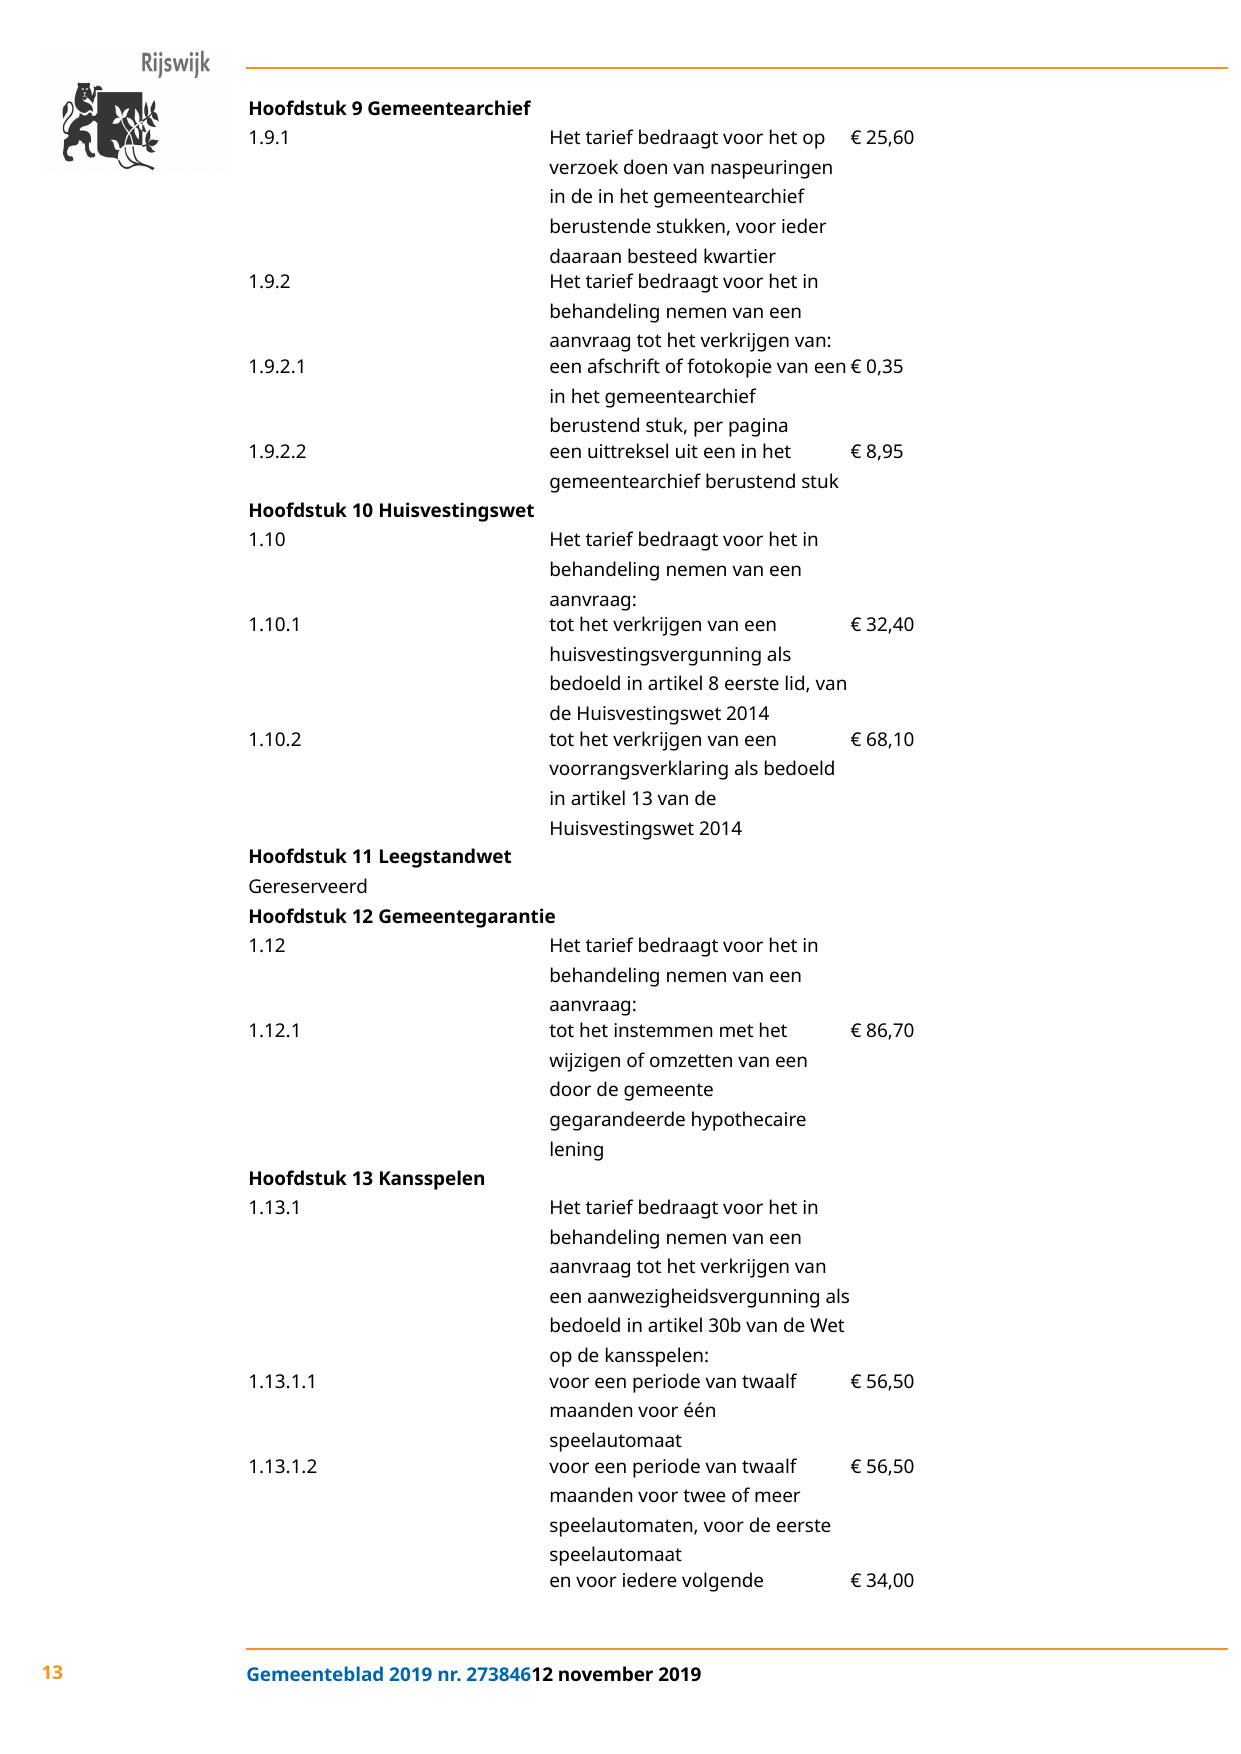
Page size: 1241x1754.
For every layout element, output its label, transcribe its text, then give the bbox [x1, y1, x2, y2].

table_cell [850, 269, 1152, 353]
table_header Het tarief bedraagt voor het in behandeling nemen van een aanvraag: [549, 933, 850, 1017]
table_cell 1.12.1 [248, 1018, 549, 1161]
table_header 1.10 [248, 527, 549, 611]
table_cell Het tarief bedraagt voor het in behandeling nemen van een aanvraag tot het verkrijgen van: [549, 269, 850, 353]
text Gereserveerd [248, 873, 1152, 899]
table_cell en voor iedere volgende [549, 1568, 850, 1593]
table_header 1.12 [248, 933, 549, 1017]
table_cell 1.10.2 [248, 726, 549, 840]
table_header 1.9.1 [248, 125, 549, 268]
text Hoofdstuk 9 Gemeentearchief [248, 95, 1152, 121]
table_cell 1.9.2.2 [248, 438, 549, 494]
table_header Het tarief bedraagt voor het op verzoek doen van naspeuringen in de in het gemeentearchief berustende stukken, voor ieder daaraan besteed kwartier [549, 125, 850, 268]
table_header € 25,60 [850, 125, 1152, 268]
table_cell tot het verkrijgen van een huisvestingsvergunning als bedoeld in artikel 8 eerste lid, van de Huisvestingswet 2014 [549, 611, 850, 726]
table_header [850, 1194, 1152, 1368]
table_cell € 56,50 [850, 1453, 1152, 1567]
table_cell € 68,10 [850, 726, 1152, 840]
table_header Het tarief bedraagt voor het in behandeling nemen van een aanvraag: [549, 527, 850, 611]
table_cell € 8,95 [850, 438, 1152, 494]
table_cell € 86,70 [850, 1018, 1152, 1161]
text Hoofdstuk 12 Gemeentegarantie [248, 903, 1152, 928]
text Hoofdstuk 11 Leegstandwet [248, 844, 1152, 869]
table_cell € 0,35 [850, 354, 1152, 438]
table_cell 1.9.2 [248, 269, 549, 353]
table_cell 1.10.1 [248, 611, 549, 726]
table_cell 1.9.2.1 [248, 354, 549, 438]
text Hoofdstuk 13 Kansspelen [248, 1165, 1152, 1190]
table_cell voor een periode van twaalf maanden voor één speelautomaat [549, 1368, 850, 1453]
table_header Het tarief bedraagt voor het in behandeling nemen van een aanvraag tot het verkrijgen van een aanwezigheidsvergunning als bedoeld in artikel 30b van de Wet op de kansspelen: [549, 1194, 850, 1368]
text Hoofdstuk 10 Huisvestingswet [248, 497, 1152, 523]
table_header [850, 527, 1152, 611]
table_header 1.13.1 [248, 1194, 549, 1368]
table_header [850, 933, 1152, 1017]
table_cell [248, 1568, 549, 1593]
table_cell een uittreksel uit een in het gemeentearchief berustend stuk [549, 438, 850, 494]
picture [41, 47, 231, 172]
table_cell € 56,50 [850, 1368, 1152, 1453]
table_cell 1.13.1.1 [248, 1368, 549, 1453]
table_cell tot het instemmen met het wijzigen of omzetten van een door de gemeente gegarandeerde hypothecaire lening [549, 1018, 850, 1161]
table_cell € 34,00 [850, 1568, 1152, 1593]
table_cell 1.13.1.2 [248, 1453, 549, 1567]
table_cell tot het verkrijgen van een voorrangsverklaring als bedoeld in artikel 13 van de Huisvestingswet 2014 [549, 726, 850, 840]
table_cell een afschrift of fotokopie van een in het gemeentearchief berustend stuk, per pagina [549, 354, 850, 438]
table_cell voor een periode van twaalf maanden voor twee of meer speelautomaten, voor de eerste speelautomaat [549, 1453, 850, 1567]
table_cell € 32,40 [850, 611, 1152, 726]
